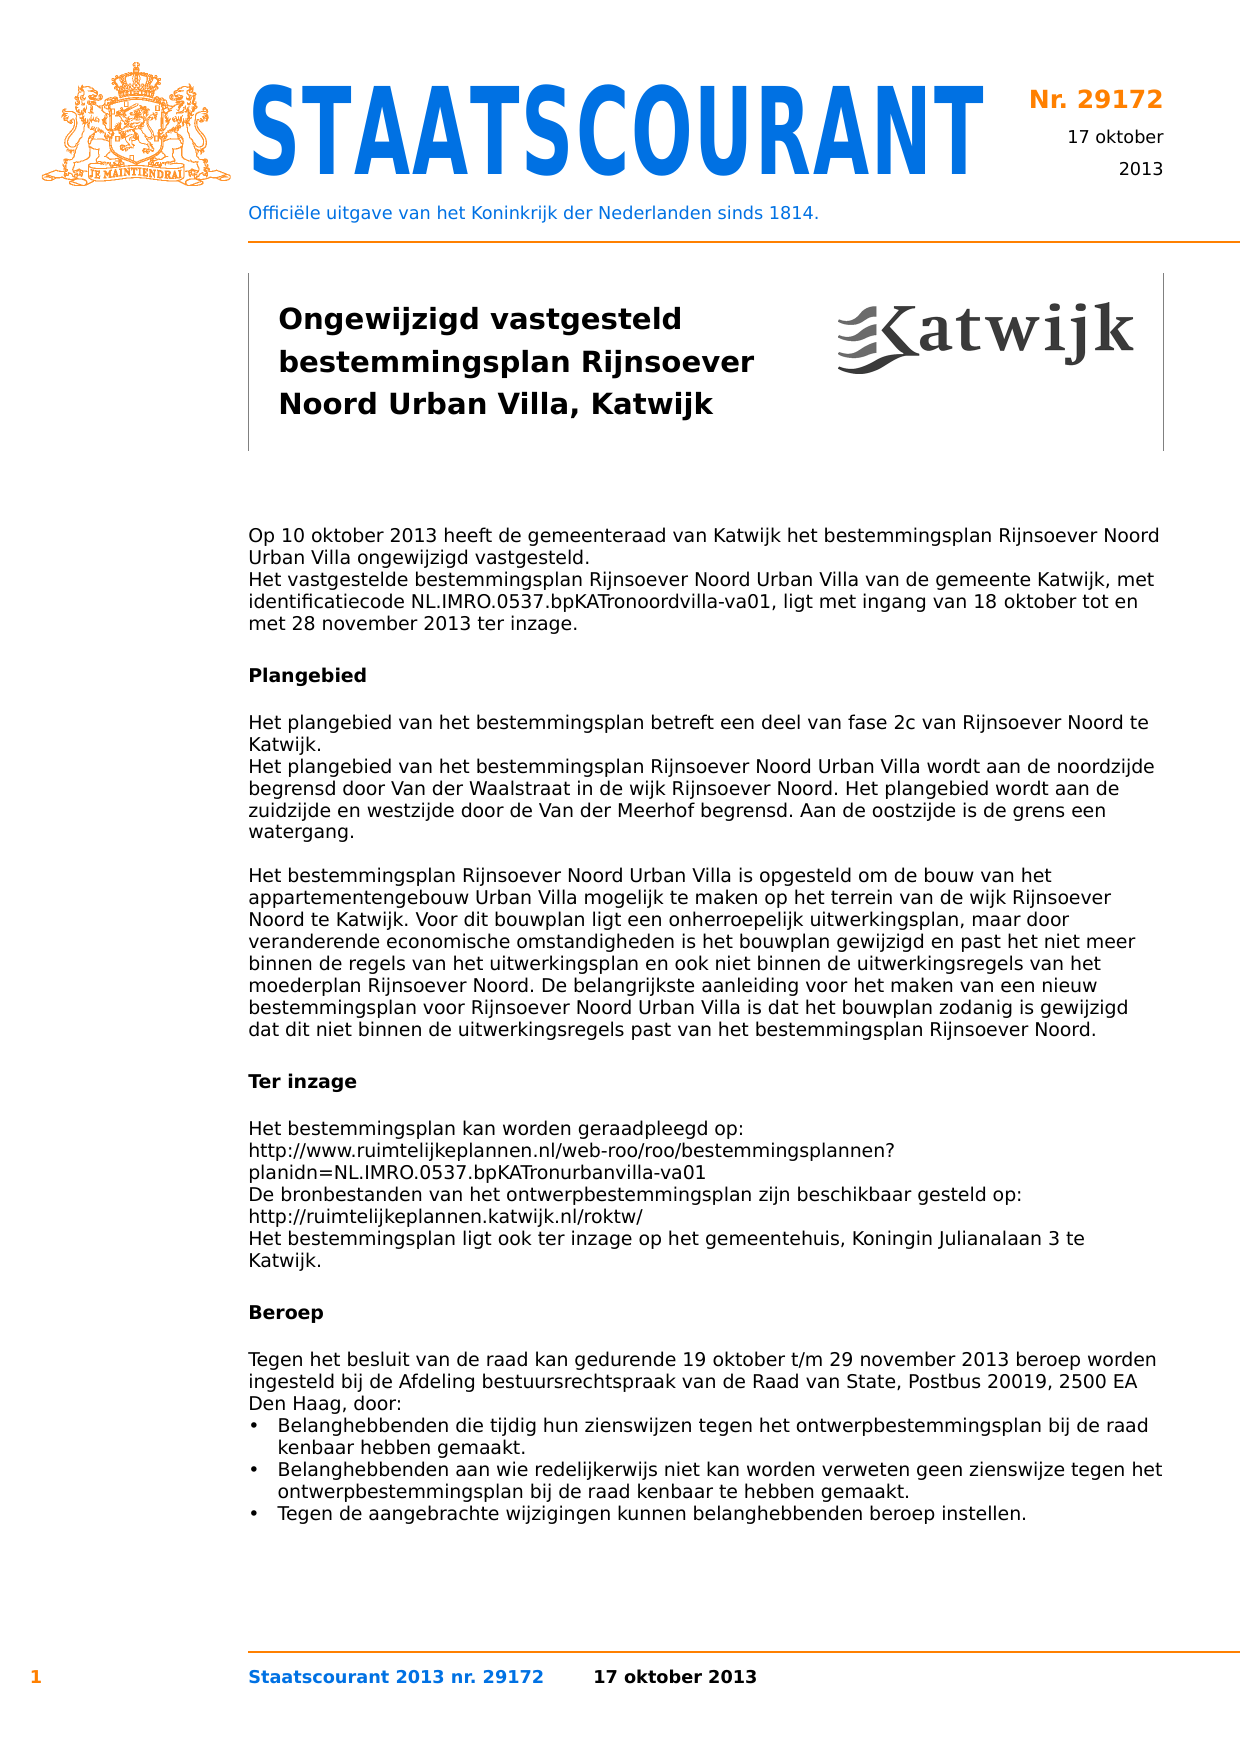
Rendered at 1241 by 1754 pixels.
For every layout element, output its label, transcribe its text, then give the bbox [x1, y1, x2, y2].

table_cell 2013 [998, 153, 1240, 203]
text Op 10 oktober 2013 heeft de gemeenteraad van Katwijk het bestemmingsplan Rijnsoever Noord Urban Villa ongewijzigd vastgesteld. [248, 525, 1163, 569]
table_header STAATSCOURANT [248, 62, 998, 203]
table_cell Officiële uitgave van het Koninkrijk der Nederlanden sinds 1814. [248, 203, 1240, 241]
picture [41, 62, 231, 186]
text • Belanghebbenden die tijdig hun zienswijzen tegen het ontwerpbestemmingsplan bij de raad kenbaar hebben gemaakt. [248, 1415, 1163, 1459]
subtitle Beroep [248, 1302, 1163, 1324]
table_header Nr. 29172 [998, 62, 1240, 121]
text Het bestemmingsplan Rijnsoever Noord Urban Villa is opgesteld om de bouw van het appartementengebouw Urban Villa mogelijk te maken op het terrein van de wijk Rijnsoever Noord te Katwijk. Voor dit bouwplan ligt een onherroepelijk uitwerkingsplan, maar door veranderende economische omstandigheden is het bouwplan gewijzigd en past het niet meer binnen de regels van het uitwerkingsplan en ook niet binnen de uitwerkingsregels van het moederplan Rijnsoever Noord. De belangrijkste aanleiding voor het maken van een nieuw bestemmingsplan voor Rijnsoever Noord Urban Villa is dat het bouwplan zodanig is gewijzigd dat dit niet binnen de uitwerkingsregels past van het bestemmingsplan Rijnsoever Noord. [248, 865, 1163, 1041]
text Het vastgestelde bestemmingsplan Rijnsoever Noord Urban Villa van de gemeente Katwijk, met identificatiecode NL.IMRO.0537.bpKATronoordvilla-va01, ligt met ingang van 18 oktober tot en met 28 november 2013 ter inzage. [248, 569, 1163, 634]
text Het plangebied van het bestemmingsplan Rijnsoever Noord Urban Villa wordt aan de noordzijde begrensd door Van der Waalstraat in de wijk Rijnsoever Noord. Het plangebied wordt aan de zuidzijde en westzijde door de Van der Meerhof begrensd. Aan de oostzijde is de grens een watergang. [248, 756, 1163, 843]
text http://www.ruimtelijkeplannen.nl/web-roo/roo/bestemmingsplannen?planidn=NL.IMRO.0537.bpKATronurbanvilla-va01 [248, 1140, 1163, 1184]
subtitle Plangebied [248, 664, 1163, 687]
text Het bestemmingsplan ligt ook ter inzage op het gemeentehuis, Koningin Julianalaan 3 te Katwijk. [248, 1228, 1163, 1272]
subtitle Ongewijzigd vastgesteld bestemmingsplan Rijnsoever Noord Urban Villa, Katwijk [249, 273, 1163, 451]
text Het plangebied van het bestemmingsplan betreft een deel van fase 2c van Rijnsoever Noord te Katwijk. [248, 712, 1163, 756]
picture [838, 302, 1134, 374]
table_cell 17 oktober [998, 121, 1240, 153]
table_header [25, 62, 248, 241]
text Tegen het besluit van de raad kan gedurende 19 oktober t/m 29 november 2013 beroep worden ingesteld bij de Afdeling bestuursrechtspraak van de Raad van State, Postbus 20019, 2500 EA Den Haag, door: [248, 1349, 1163, 1415]
text • Tegen de aangebrachte wijzigingen kunnen belanghebbenden beroep instellen. [248, 1503, 1163, 1525]
text Het bestemmingsplan kan worden geraadpleegd op: [248, 1118, 1163, 1140]
subtitle Ter inzage [248, 1071, 1163, 1093]
text • Belanghebbenden aan wie redelijkerwijs niet kan worden verweten geen zienswijze tegen het ontwerpbestemmingsplan bij de raad kenbaar te hebben gemaakt. [248, 1459, 1163, 1503]
text De bronbestanden van het ontwerpbestemmingsplan zijn beschikbaar gesteld op: http://ruimtelijkeplannen.katwijk.nl/roktw/ [248, 1184, 1163, 1228]
